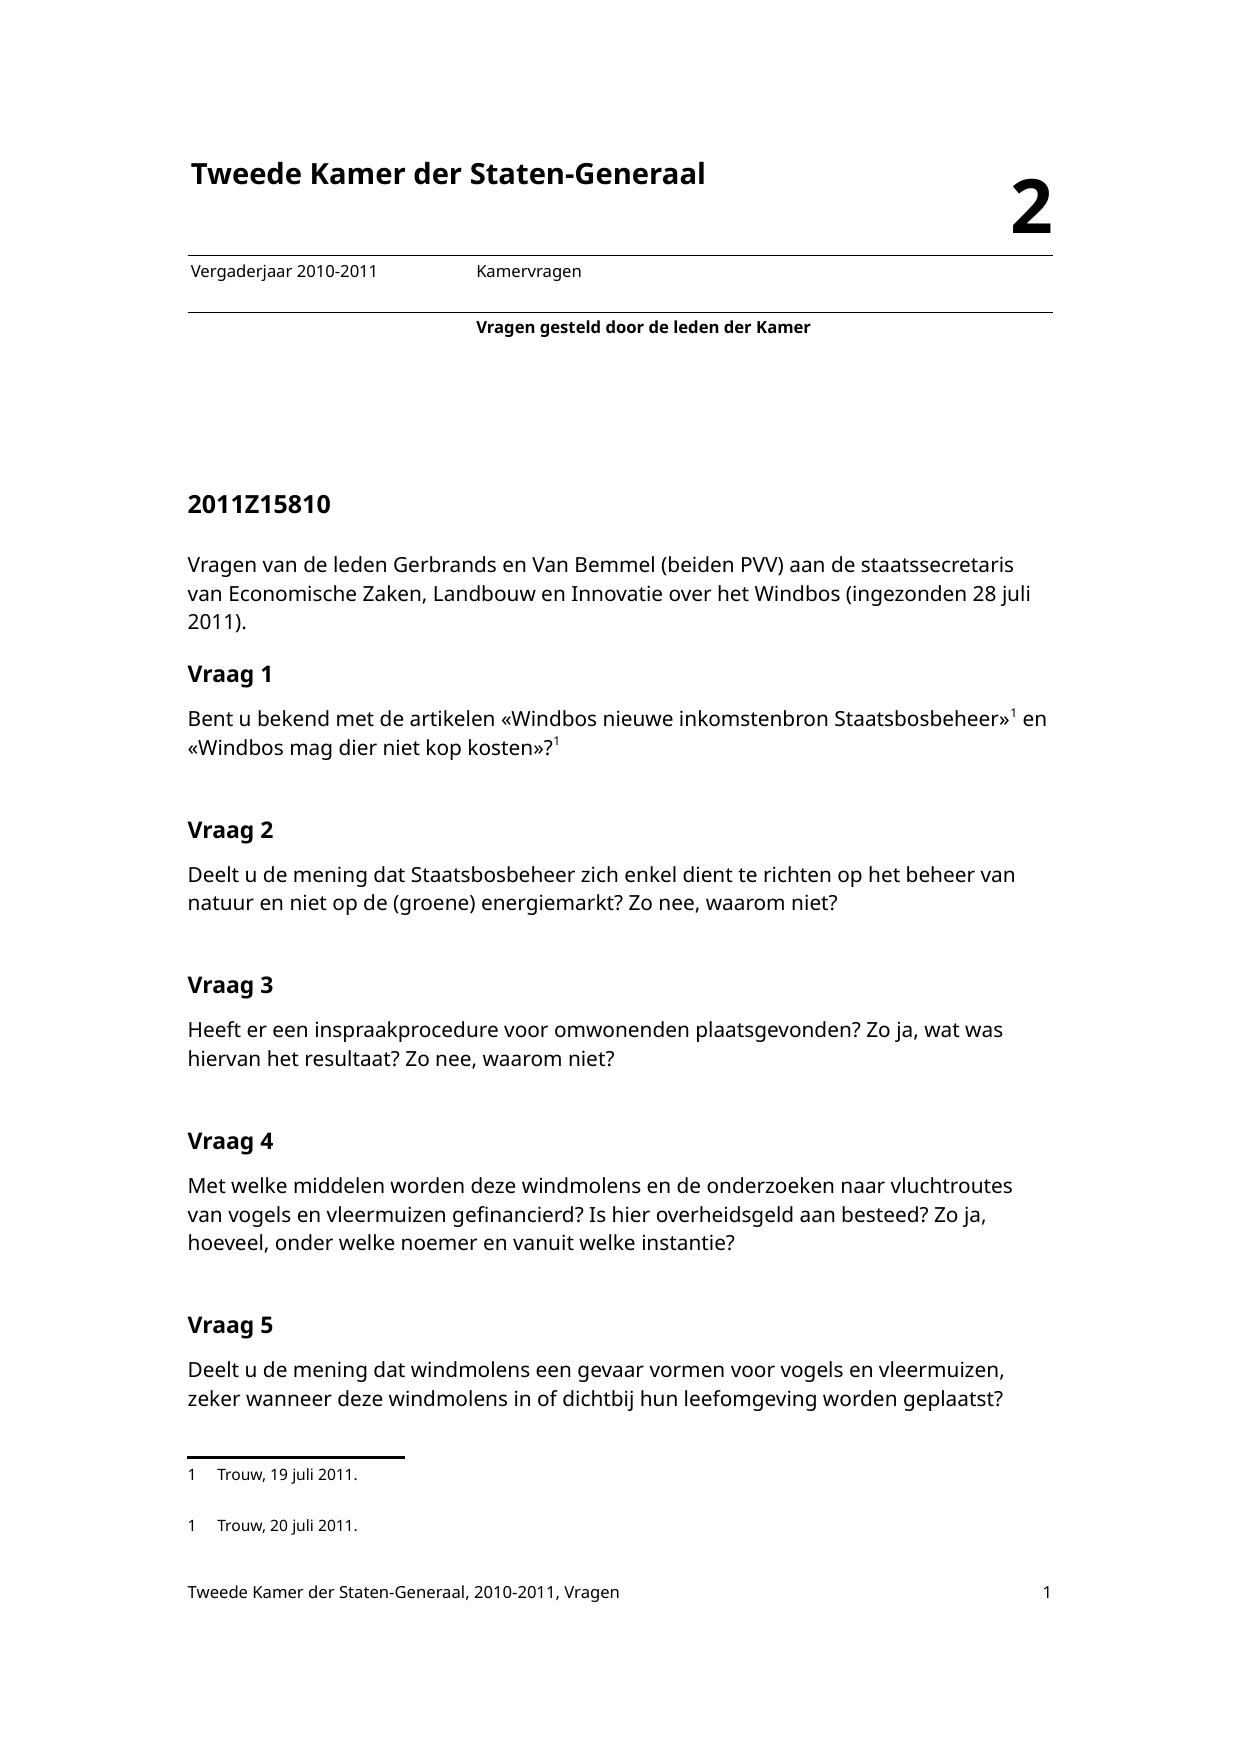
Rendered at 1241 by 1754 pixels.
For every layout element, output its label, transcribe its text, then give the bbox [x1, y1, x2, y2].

text Vragen van de leden Gerbrands en Van Bemmel (beiden PVV) aan de staatssecretaris van Economische Zaken, Landbouw en Innovatie over het Windbos (ingezonden 28 juli 2011). [187, 550, 1053, 636]
text 2011Z15810 [187, 487, 1053, 521]
subtitle Vraag 3 [187, 969, 1053, 1001]
text Bent u bekend met de artikelen «Windbos nieuwe inkomstenbron Staatsbosbeheer» en «Windbos mag dier niet kop kosten»? [187, 704, 1053, 761]
table_header Tweede Kamer der Staten-Generaal [188, 150, 879, 255]
text Trouw, 20 juli 2011. [187, 1508, 1053, 1536]
subtitle Vraag 4 [187, 1125, 1053, 1156]
text Trouw, 19 juli 2011. [187, 1449, 1053, 1478]
subtitle Vraag 5 [187, 1309, 1053, 1340]
table_cell Vragen gesteld door de leden der Kamer [473, 313, 1053, 339]
subtitle Vraag 2 [187, 814, 1053, 845]
table_cell Vergaderjaar 2010-2011 [188, 256, 473, 312]
text Deelt u de mening dat Staatsbosbeheer zich enkel dient te richten op het beheer van natuur en niet op de (groene) energiemarkt? Zo nee, waarom niet? [187, 860, 1053, 917]
text Deelt u de mening dat windmolens een gevaar vormen voor vogels en vleermuizen, zeker wanneer deze windmolens in of dichtbij hun leefomgeving worden geplaatst? [187, 1355, 1053, 1412]
subtitle Vraag 1 [187, 658, 1053, 689]
text Met welke middelen worden deze windmolens en de onderzoeken naar vluchtroutes van vogels en vleermuizen gefinancierd? Is hier overheidsgeld aan besteed? Zo ja, hoeveel, onder welke noemer en vanuit welke instantie? [187, 1171, 1053, 1257]
table_header 2 [880, 150, 1053, 255]
table_cell [188, 313, 473, 339]
text Heeft er een inspraakprocedure voor omwonenden plaatsgevonden? Zo ja, wat was hiervan het resultaat? Zo nee, waarom niet? [187, 1016, 1053, 1072]
table_cell Kamervragen [473, 256, 1053, 312]
